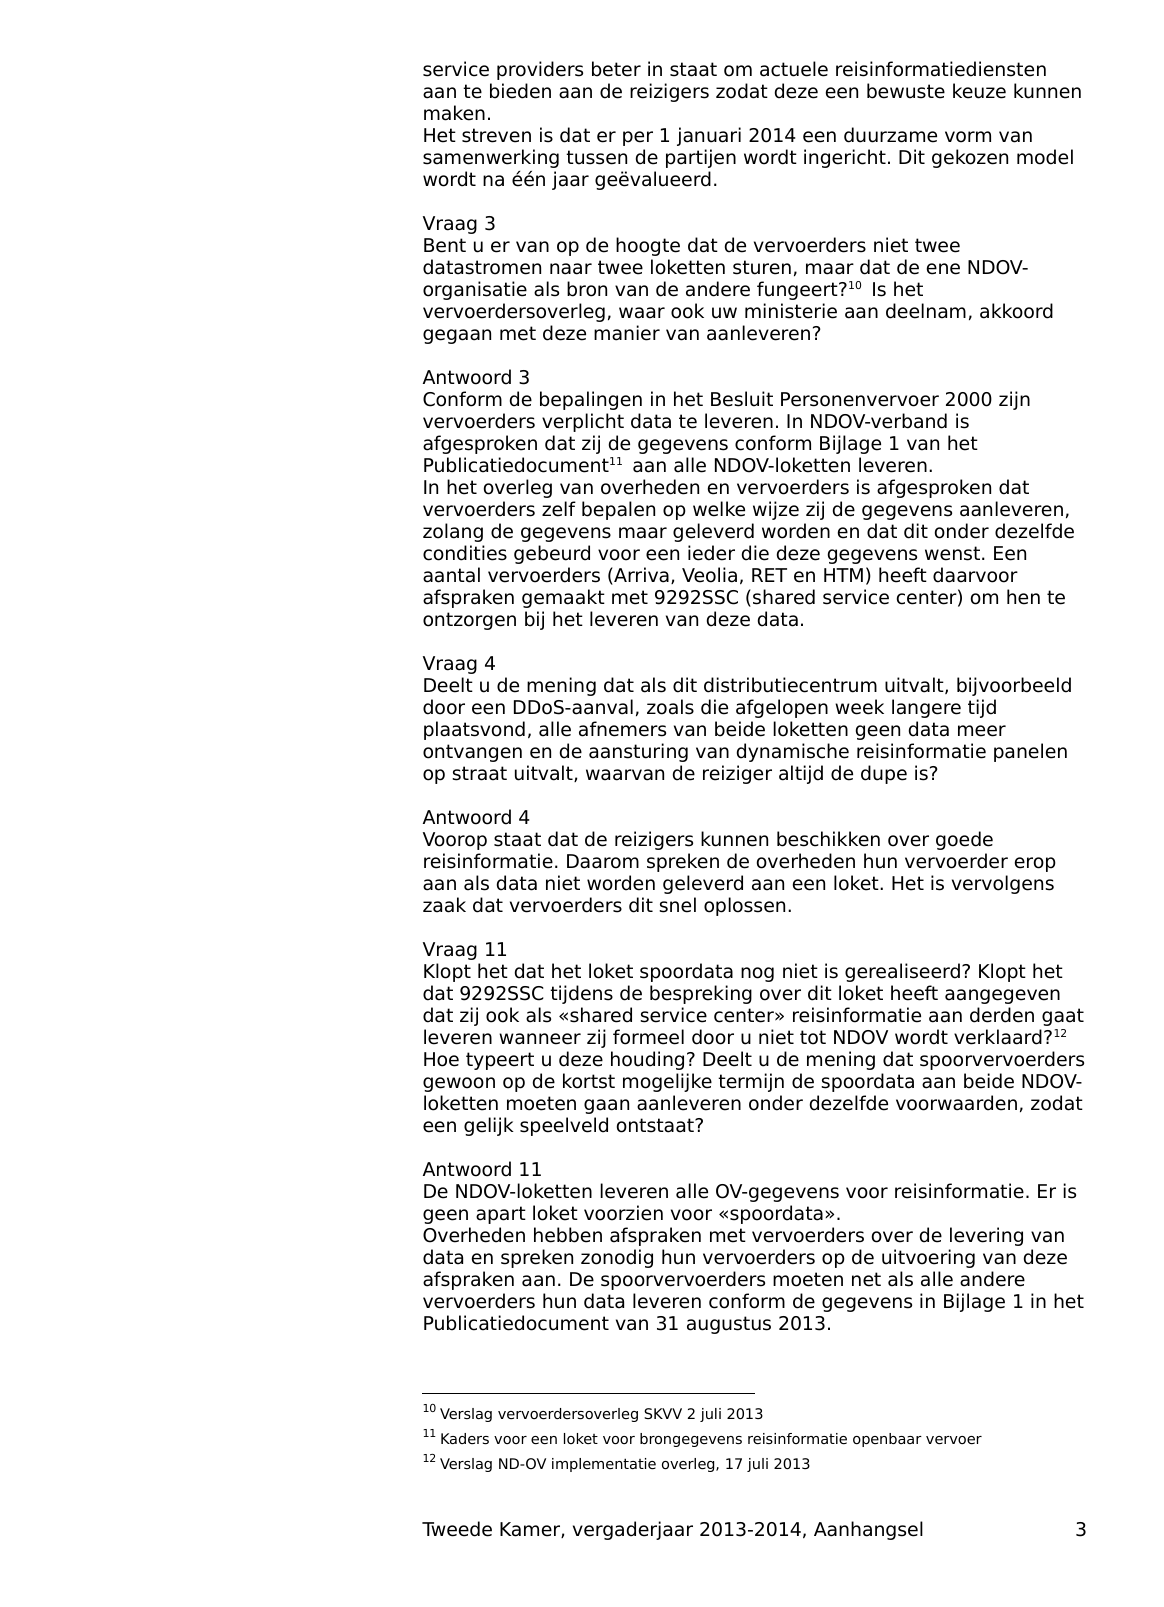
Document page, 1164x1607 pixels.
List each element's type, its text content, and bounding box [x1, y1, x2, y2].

text Overheden hebben afspraken met vervoerders over de levering van data en spreken zonodig hun vervoerders op de uitvoering van deze afspraken aan. De spoorvervoerders moeten net als alle andere vervoerders hun data leveren conform de gegevens in Bijlage 1 in het Publicatiedocument van 31 augustus 2013. [422, 1225, 1087, 1335]
text Vraag 11 [422, 939, 1087, 961]
text Vraag 4 [422, 653, 1087, 675]
text Het streven is dat er per 1 januari 2014 een duurzame vorm van samenwerking tussen de partijen wordt ingericht. Dit gekozen model wordt na één jaar geëvalueerd. [422, 125, 1087, 191]
text In het overleg van overheden en vervoerders is afgesproken dat vervoerders zelf bepalen op welke wijze zij de gegevens aanleveren, zolang de gegevens maar geleverd worden en dat dit onder dezelfde condities gebeurd voor een ieder die deze gegevens wenst. Een aantal vervoerders (Arriva, Veolia, RET en HTM) heeft daarvoor afspraken gemaakt met 9292SSC (shared service center) om hen te ontzorgen bij het leveren van deze data. [422, 477, 1087, 631]
text Antwoord 3 [422, 367, 1087, 389]
text service providers beter in staat om actuele reisinformatiediensten aan te bieden aan de reizigers zodat deze een bewuste keuze kunnen maken. [422, 59, 1087, 125]
text Voorop staat dat de reizigers kunnen beschikken over goede reisinformatie. Daarom spreken de overheden hun vervoerder erop aan als data niet worden geleverd aan een loket. Het is vervolgens zaak dat vervoerders dit snel oplossen. [422, 829, 1087, 917]
text De NDOV-loketten leveren alle OV-gegevens voor reisinformatie. Er is geen apart loket voorzien voor «spoordata». [422, 1181, 1087, 1225]
text Deelt u de mening dat als dit distributiecentrum uitvalt, bijvoorbeeld door een DDoS-aanval, zoals die afgelopen week langere tijd plaatsvond, alle afnemers van beide loketten geen data meer ontvangen en de aansturing van dynamische reisinformatie panelen op straat uitvalt, waarvan de reiziger altijd de dupe is? [422, 675, 1087, 785]
text Verslag vervoerdersoverleg SKVV 2 juli 2013 [422, 1402, 1087, 1424]
text Bent u er van op de hoogte dat de vervoerders niet twee datastromen naar twee loketten sturen, maar dat de ene NDOV-organisatie als bron van de andere fungeert? Is het vervoerdersoverleg, waar ook uw ministerie aan deelnam, akkoord gegaan met deze manier van aanleveren? [422, 235, 1087, 345]
text Antwoord 4 [422, 807, 1087, 829]
text Klopt het dat het loket spoordata nog niet is gerealiseerd? Klopt het dat 9292SSC tijdens de bespreking over dit loket heeft aangegeven dat zij ook als «shared service center» reisinformatie aan derden gaat leveren wanneer zij formeel door u niet tot NDOV wordt verklaard? Hoe typeert u deze houding? Deelt u de mening dat spoorvervoerders gewoon op de kortst mogelijke termijn de spoordata aan beide NDOV-loketten moeten gaan aanleveren onder dezelfde voorwaarden, zodat een gelijk speelveld ontstaat? [422, 961, 1087, 1137]
text Vraag 3 [422, 213, 1087, 235]
text Kaders voor een loket voor brongegevens reisinformatie openbaar vervoer [422, 1427, 1087, 1449]
text Conform de bepalingen in het Besluit Personenvervoer 2000 zijn vervoerders verplicht data te leveren. In NDOV-verband is afgesproken dat zij de gegevens conform Bijlage 1 van het Publicatiedocument aan alle NDOV-loketten leveren. [422, 389, 1087, 477]
text Verslag ND-OV implementatie overleg, 17 juli 2013 [422, 1452, 1087, 1474]
text Antwoord 11 [422, 1159, 1087, 1181]
